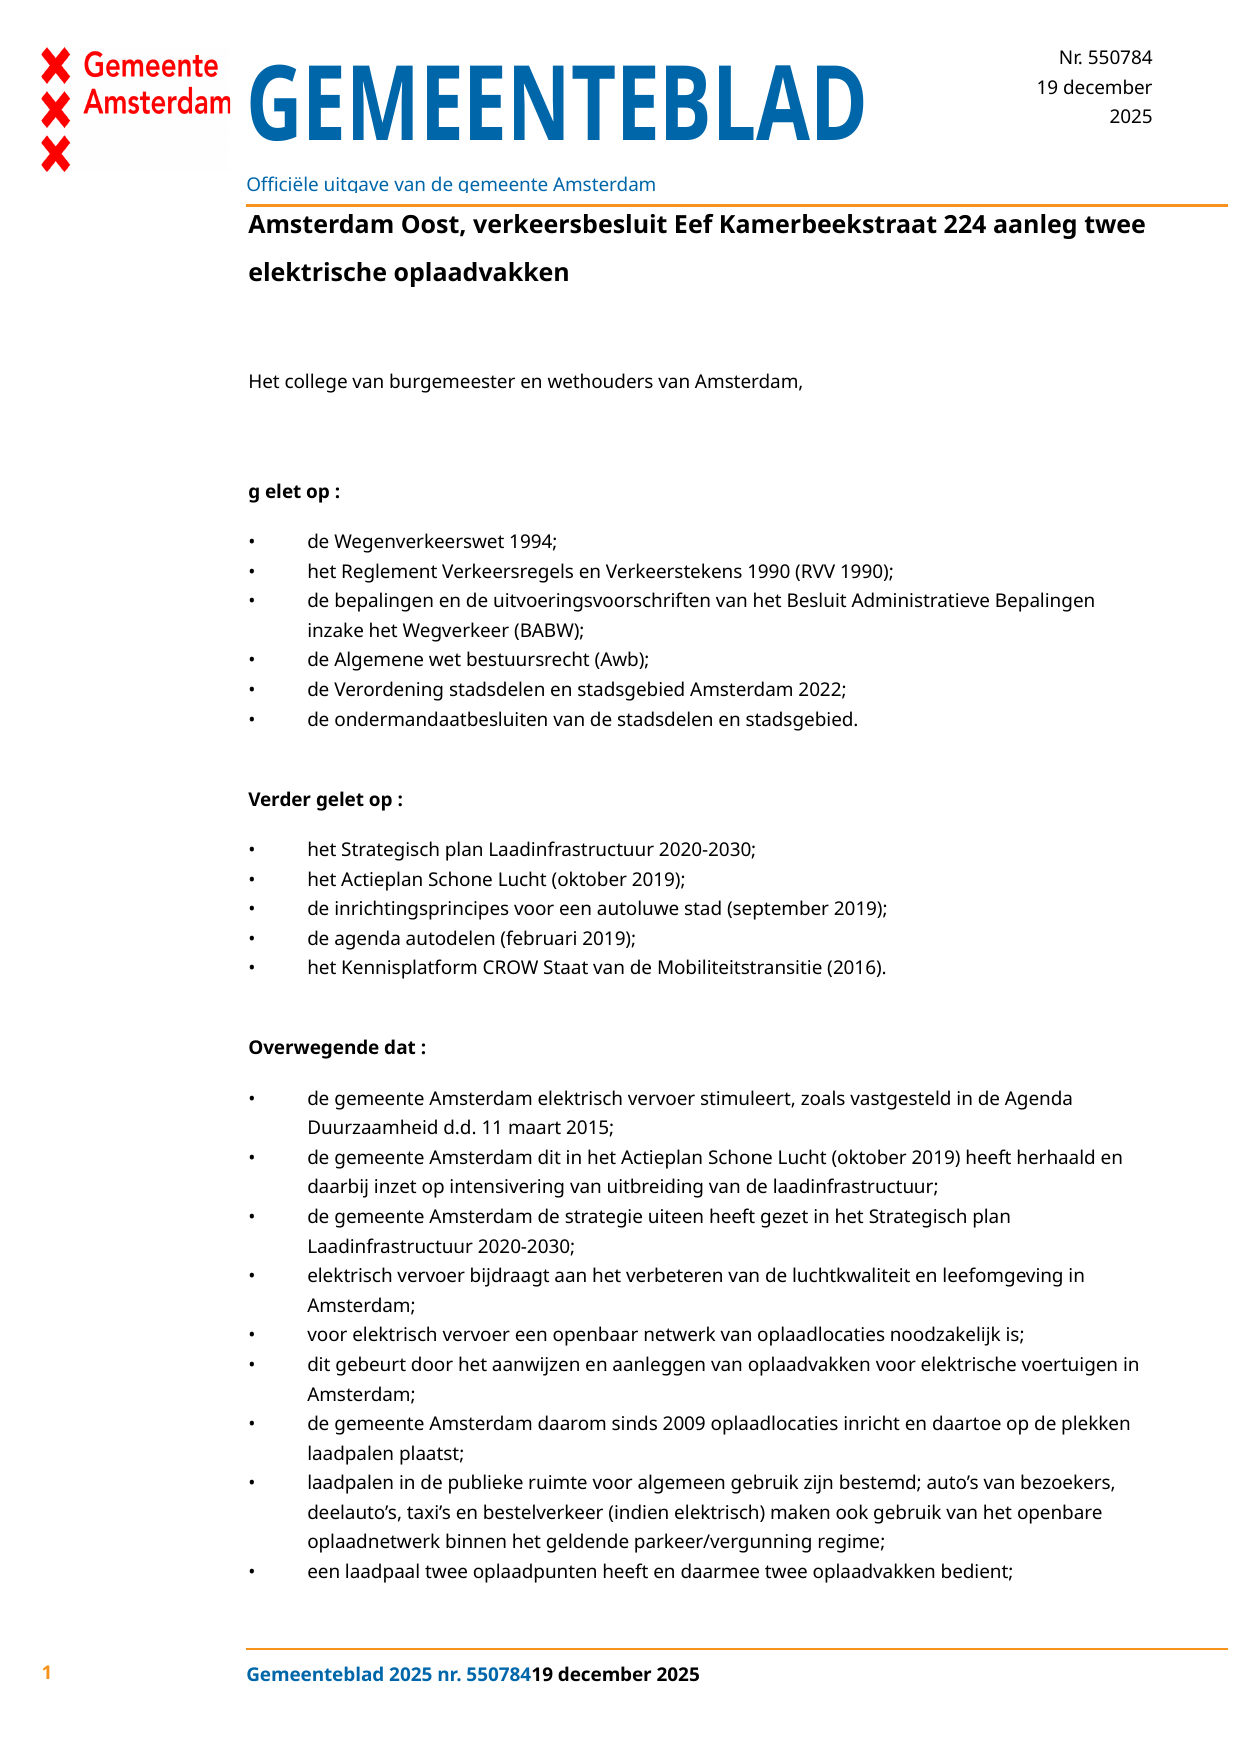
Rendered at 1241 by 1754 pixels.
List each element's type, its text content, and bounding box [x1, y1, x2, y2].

list elektrisch vervoer bijdraagt aan het verbeteren van de luchtkwaliteit en leefomgeving in Amsterdam; [248, 1262, 1152, 1318]
list de gemeente Amsterdam dit in het Actieplan Schone Lucht (oktober 2019) heeft herhaald en daarbij inzet op intensivering van uitbreiding van de laadinfrastructuur; [248, 1144, 1152, 1199]
list dit gebeurt door het aanwijzen en aanleggen van oplaadvakken voor elektrische voertuigen in Amsterdam; [248, 1351, 1152, 1406]
list de Verordening stadsdelen en stadsgebied Amsterdam 2022; [248, 676, 1152, 702]
picture [41, 47, 231, 172]
list de ondermandaatbesluiten van de stadsdelen en stadsgebied. [248, 706, 1152, 731]
list de Algemene wet bestuursrecht (Awb); [248, 647, 1152, 672]
list de gemeente Amsterdam daarom sinds 2009 oplaadlocaties inricht en daartoe op de plekken laadpalen plaatst; [248, 1410, 1152, 1466]
list laadpalen in de publieke ruimte voor algemeen gebruik zijn bestemd; auto’s van bezoekers, deelauto’s, taxi’s en bestelverkeer (indien elektrisch) maken ook gebruik van het openbare oplaadnetwerk binnen het geldende parkeer/vergunning regime; [248, 1469, 1152, 1554]
list het Strategisch plan Laadinfrastructuur 2020-2030; [248, 836, 1152, 862]
list de bepalingen en de uitvoeringsvoorschriften van het Besluit Administratieve Bepalingen inzake het Wegverkeer (BABW); [248, 587, 1152, 643]
list het Actieplan Schone Lucht (oktober 2019); [248, 866, 1152, 891]
list de gemeente Amsterdam elektrisch vervoer stimuleert, zoals vastgesteld in de Agenda Duurzaamheid d.d. 11 maart 2015; [248, 1085, 1152, 1140]
list de agenda autodelen (februari 2019); [248, 925, 1152, 951]
text g elet op : [248, 478, 1152, 503]
list de gemeente Amsterdam de strategie uiteen heeft gezet in het Strategisch plan Laadinfrastructuur 2020-2030; [248, 1203, 1152, 1258]
text Overwegende dat : [248, 1034, 1152, 1060]
list een laadpaal twee oplaadpunten heeft en daarmee twee oplaadvakken bedient; [248, 1558, 1152, 1584]
list de inrichtingsprincipes voor een autoluwe stad (september 2019); [248, 895, 1152, 921]
text Amsterdam Oost, verkeersbesluit Eef Kamerbeekstraat 224 aanleg twee elektrische oplaadvakken [248, 207, 1152, 288]
list het Reglement Verkeersregels en Verkeerstekens 1990 (RVV 1990); [248, 558, 1152, 583]
list de Wegenverkeerswet 1994; [248, 528, 1152, 554]
text Het college van burgemeester en wethouders van Amsterdam, [248, 368, 1152, 394]
text Verder gelet op : [248, 786, 1152, 811]
list het Kennisplatform CROW Staat van de Mobiliteitstransitie (2016). [248, 954, 1152, 980]
list voor elektrisch vervoer een openbaar netwerk van oplaadlocaties noodzakelijk is; [248, 1322, 1152, 1347]
